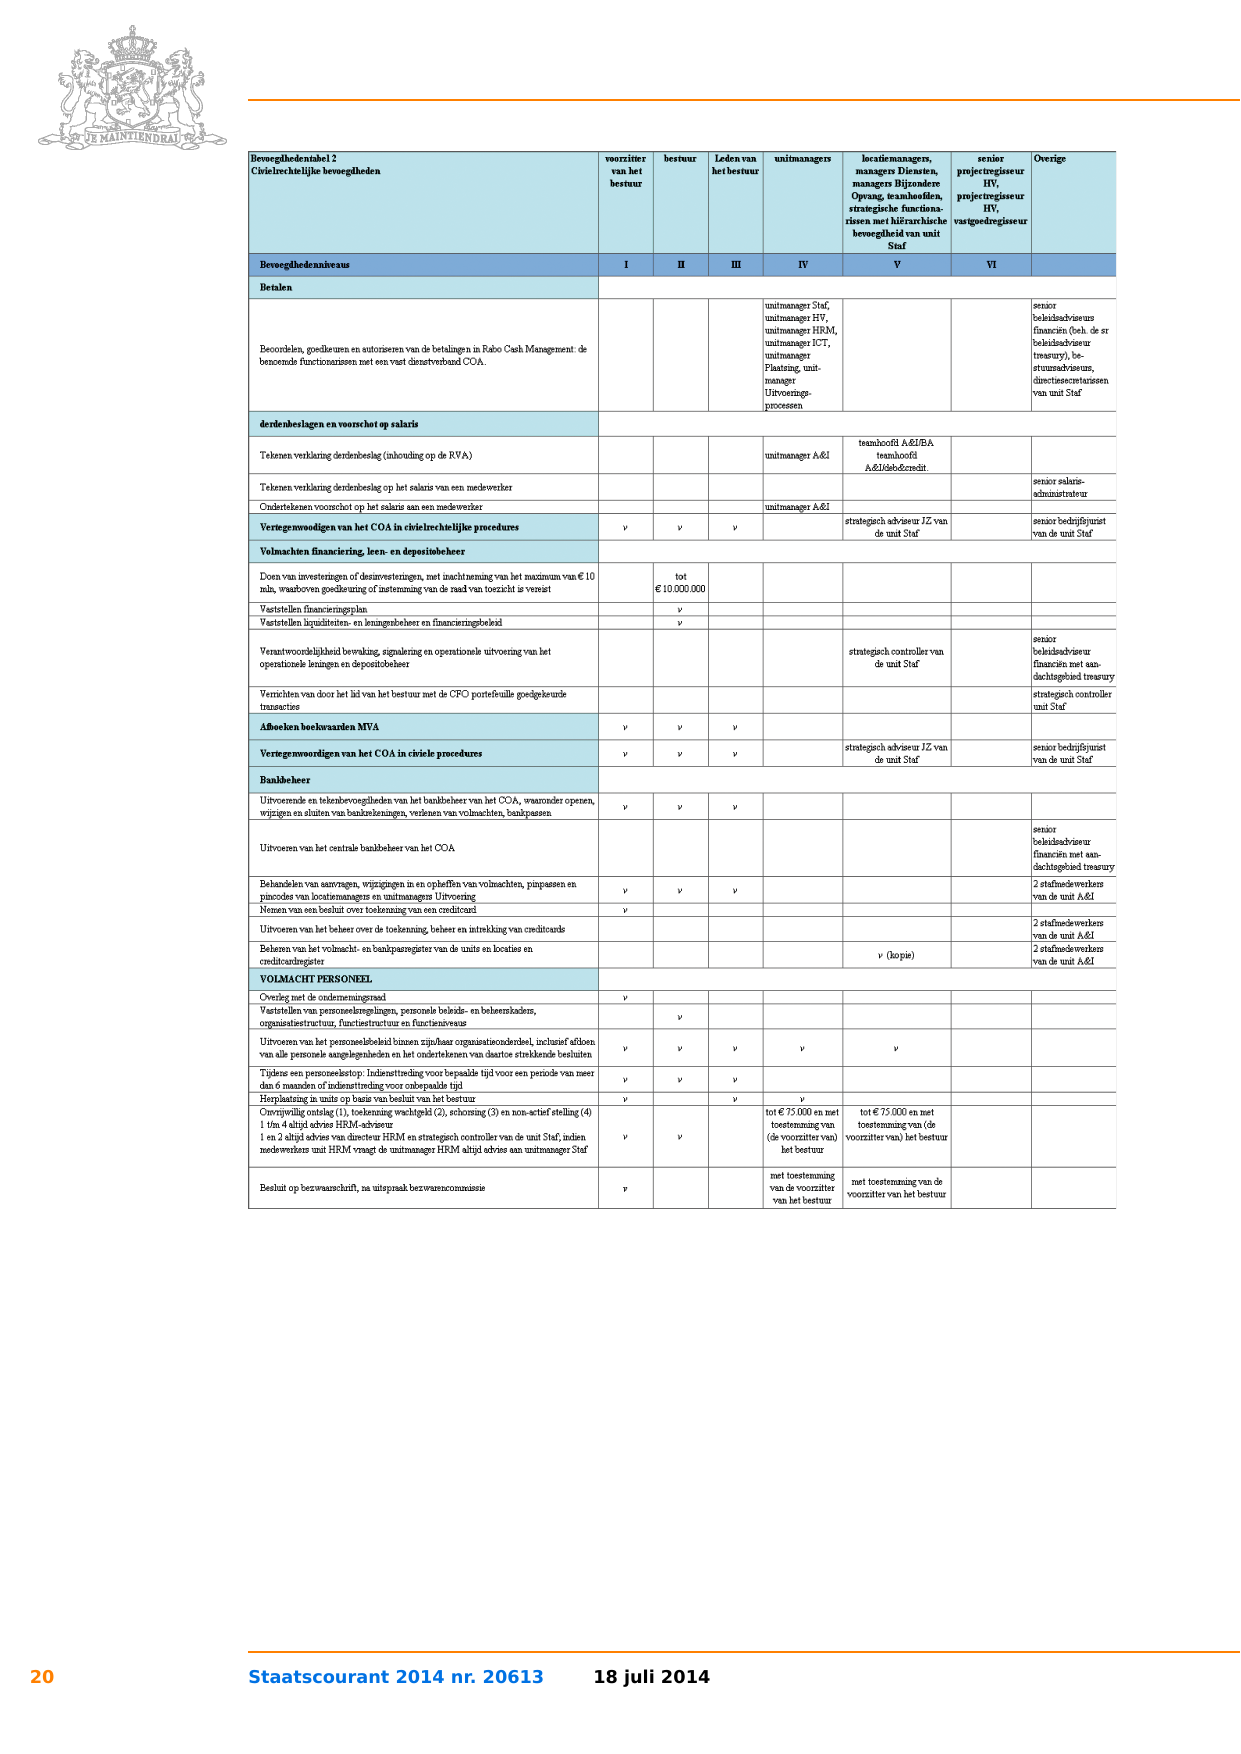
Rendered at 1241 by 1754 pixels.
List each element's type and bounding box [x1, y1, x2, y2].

picture [38, 25, 227, 150]
picture [248, 151, 1117, 1209]
